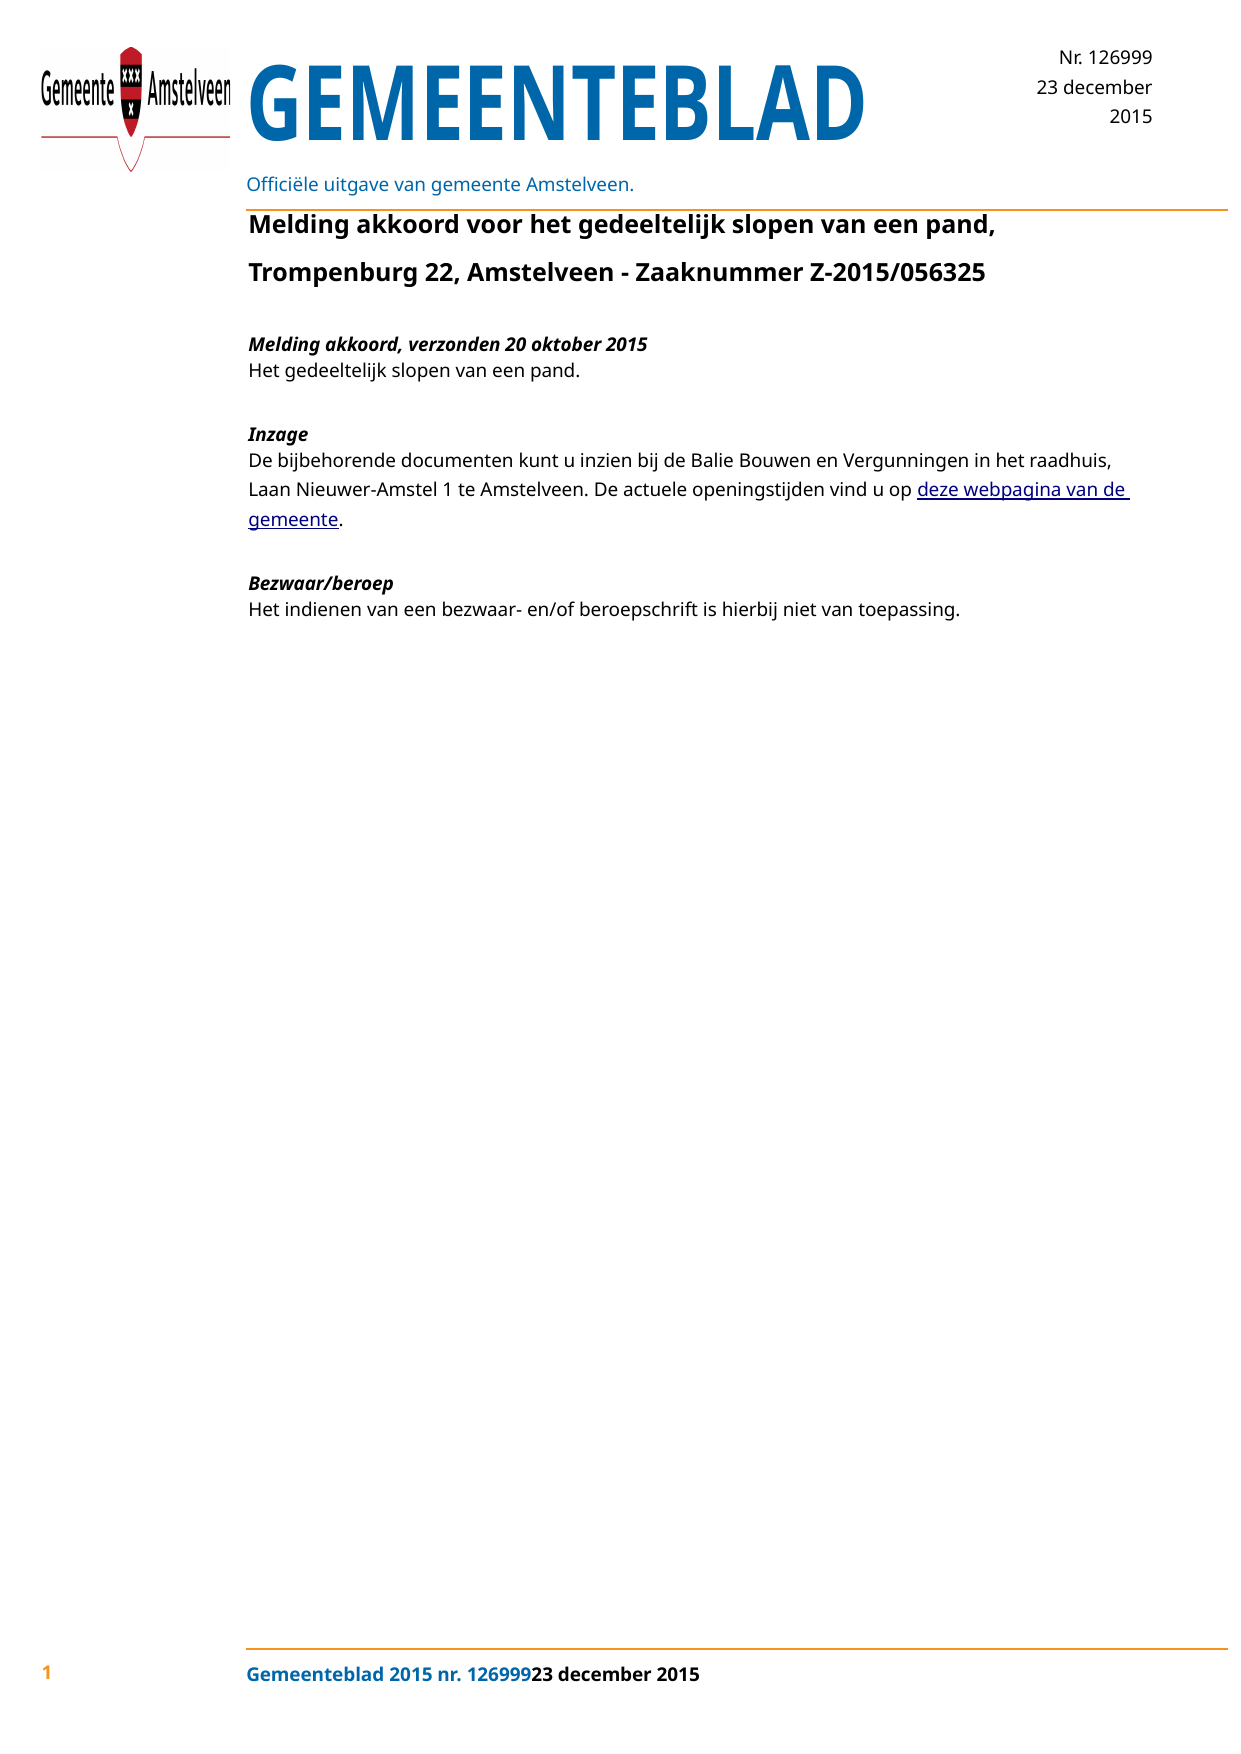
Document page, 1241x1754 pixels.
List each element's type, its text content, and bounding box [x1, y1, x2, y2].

text Inzage [248, 421, 1152, 447]
text Melding akkoord, verzonden 20 oktober 2015 [248, 331, 1152, 357]
text De bijbehorende documenten kunt u inzien bij de Balie Bouwen en Vergunningen in het raadhuis, Laan Nieuwer-Amstel 1 te Amstelveen. De actuele openingstijden vind u op deze webpagina van de gemeente. [248, 447, 1152, 532]
text Melding akkoord voor het gedeeltelijk slopen van een pand, Trompenburg 22, Amstelveen - Zaaknummer Z-2015/056325 [248, 211, 1152, 288]
text Het gedeeltelijk slopen van een pand. [248, 357, 1152, 383]
picture [41, 47, 231, 172]
text Bezwaar/beroep [248, 570, 1152, 596]
text Het indienen van een bezwaar- en/of beroepschrift is hierbij niet van toepassing. [248, 596, 1152, 621]
